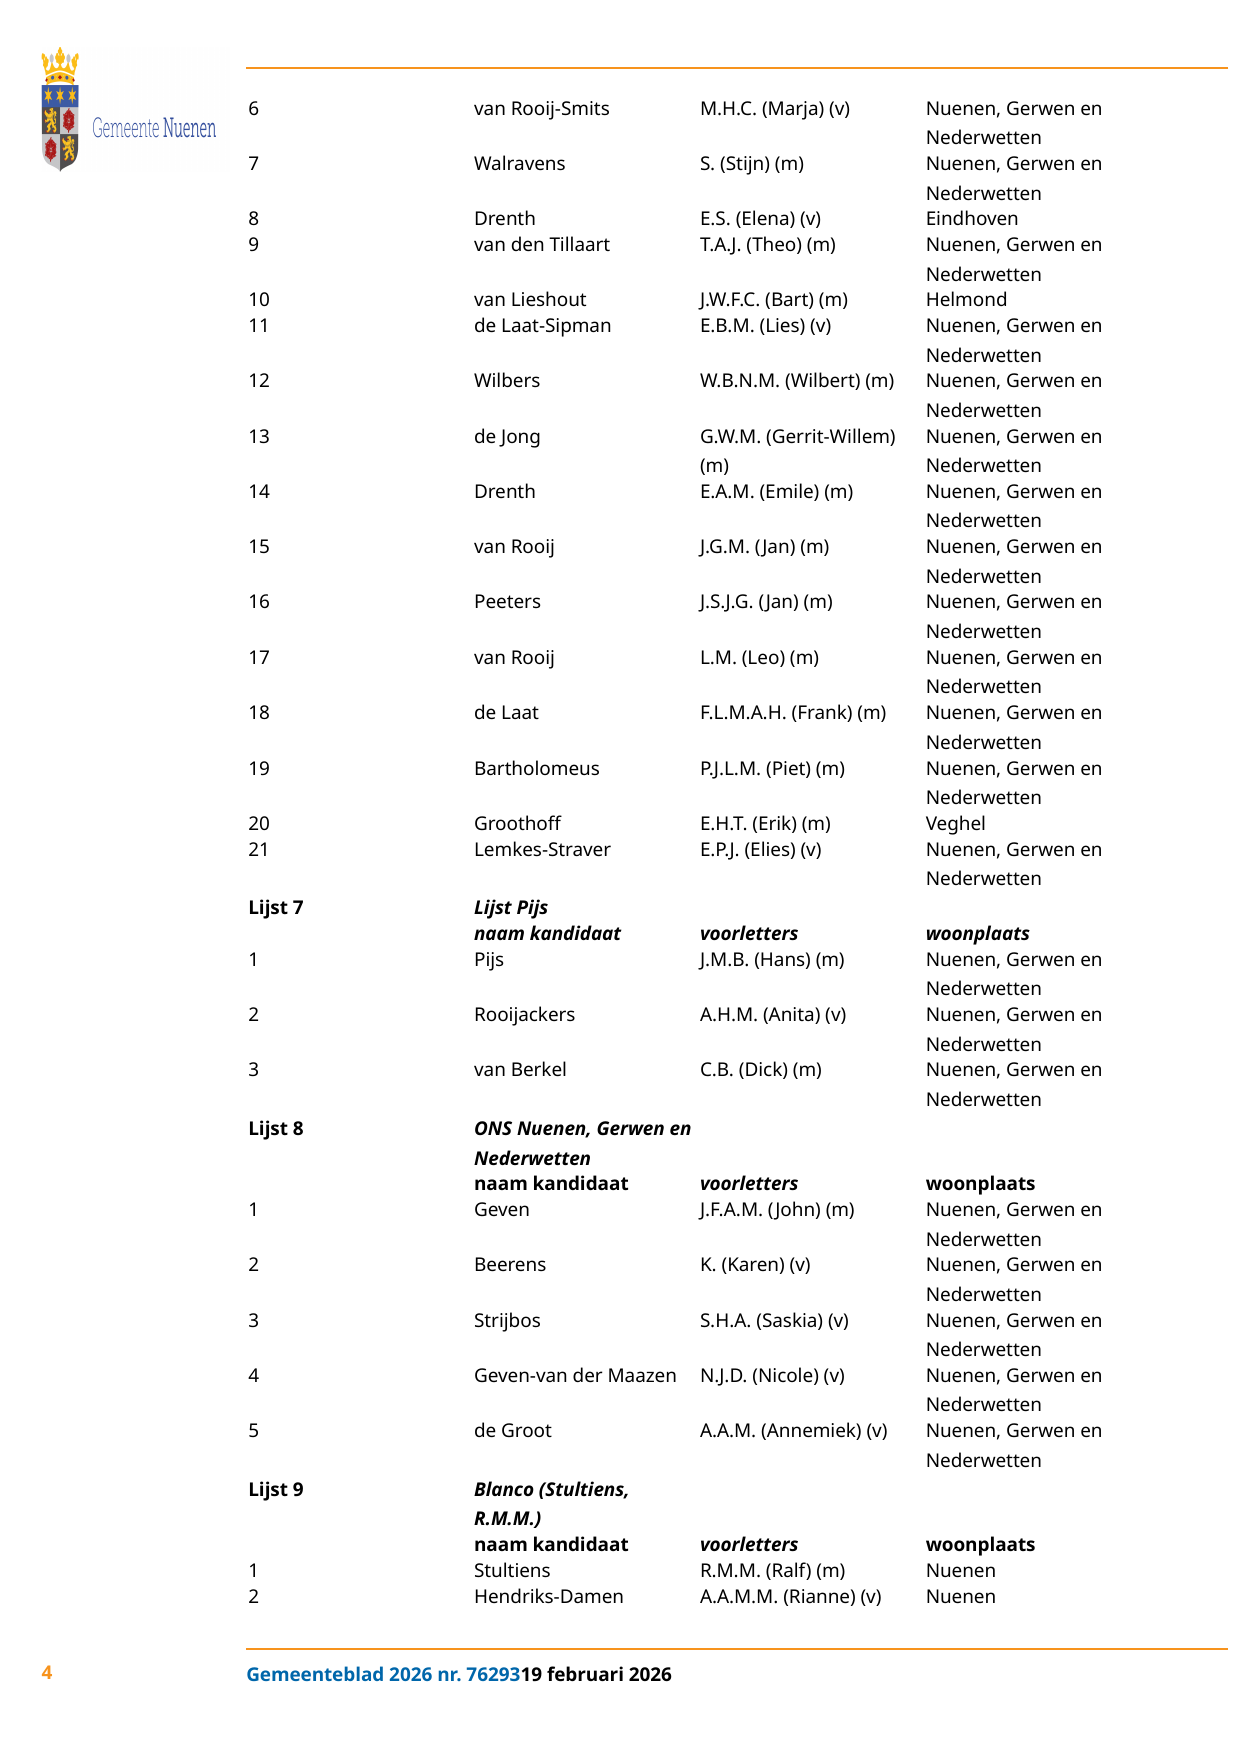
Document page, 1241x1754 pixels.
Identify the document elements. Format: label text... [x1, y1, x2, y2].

table_cell 21 [248, 836, 474, 891]
table_cell S.H.A. (Saskia) (v) [700, 1307, 926, 1362]
table_header Lijst 9 [248, 1476, 474, 1531]
picture [41, 47, 231, 172]
table_header [926, 1476, 1152, 1531]
table_cell E.A.M. (Emile) (m) [700, 478, 926, 533]
table_cell T.A.J. (Theo) (m) [700, 231, 926, 286]
table_cell 15 [248, 534, 474, 589]
table_cell J.M.B. (Hans) (m) [700, 946, 926, 1001]
table_header [926, 894, 1152, 920]
table_cell naam kandidaat [474, 1170, 700, 1196]
table_cell E.B.M. (Lies) (v) [700, 312, 926, 367]
table_header [700, 1115, 926, 1170]
table_cell naam kandidaat [474, 1531, 700, 1557]
table_cell [248, 920, 474, 946]
table_cell J.S.J.G. (Jan) (m) [700, 589, 926, 644]
table_cell Rooijackers [474, 1001, 700, 1056]
table_cell de Laat [474, 699, 700, 755]
table_cell E.S. (Elena) (v) [700, 205, 926, 231]
table_cell van den Tillaart [474, 231, 700, 286]
table_cell Veghel [926, 810, 1152, 836]
table_cell M.H.C. (Marja) (v) [700, 95, 926, 150]
table_header [700, 894, 926, 920]
table_cell Nuenen, Gerwen en Nederwetten [926, 1362, 1152, 1417]
table_cell Drenth [474, 205, 700, 231]
table_cell 16 [248, 589, 474, 644]
table_cell A.A.M. (Annemiek) (v) [700, 1418, 926, 1473]
table_cell van Rooij [474, 534, 700, 589]
table_cell W.B.N.M. (Wilbert) (m) [700, 368, 926, 423]
table_cell Nuenen, Gerwen en Nederwetten [926, 699, 1152, 755]
table_cell 11 [248, 312, 474, 367]
table_cell 14 [248, 478, 474, 533]
table_cell 7 [248, 150, 474, 205]
table_cell [248, 1170, 474, 1196]
table_cell Helmond [926, 286, 1152, 312]
table_cell 20 [248, 810, 474, 836]
table_cell E.H.T. (Erik) (m) [700, 810, 926, 836]
table_cell Nuenen, Gerwen en Nederwetten [926, 1251, 1152, 1307]
table_cell Lemkes-Straver [474, 836, 700, 891]
table_cell Nuenen, Gerwen en Nederwetten [926, 755, 1152, 810]
table_cell 2 [248, 1001, 474, 1056]
table_cell 18 [248, 699, 474, 755]
table_cell Nuenen, Gerwen en Nederwetten [926, 150, 1152, 205]
table_cell Nuenen, Gerwen en Nederwetten [926, 1196, 1152, 1251]
table_cell F.L.M.A.H. (Frank) (m) [700, 699, 926, 755]
table_cell 10 [248, 286, 474, 312]
table_header Lijst 7 [248, 894, 474, 920]
table_cell Nuenen, Gerwen en Nederwetten [926, 1307, 1152, 1362]
table_cell Nuenen, Gerwen en Nederwetten [926, 1056, 1152, 1112]
table_cell R.M.M. (Ralf) (m) [700, 1557, 926, 1583]
table_cell van Berkel [474, 1056, 700, 1112]
table_cell van Rooij-Smits [474, 95, 700, 150]
table_cell Bartholomeus [474, 755, 700, 810]
table_cell Nuenen, Gerwen en Nederwetten [926, 231, 1152, 286]
table_cell J.W.F.C. (Bart) (m) [700, 286, 926, 312]
table_cell Strijbos [474, 1307, 700, 1362]
table_cell Nuenen, Gerwen en Nederwetten [926, 95, 1152, 150]
table_cell Peeters [474, 589, 700, 644]
table_cell L.M. (Leo) (m) [700, 644, 926, 699]
table_cell Nuenen, Gerwen en Nederwetten [926, 312, 1152, 367]
table_cell naam kandidaat [474, 920, 700, 946]
table_cell N.J.D. (Nicole) (v) [700, 1362, 926, 1417]
table_cell de Groot [474, 1418, 700, 1473]
table_cell 4 [248, 1362, 474, 1417]
table_cell J.G.M. (Jan) (m) [700, 534, 926, 589]
table_cell Wilbers [474, 368, 700, 423]
table_cell 5 [248, 1418, 474, 1473]
table_cell 13 [248, 423, 474, 478]
table_cell A.H.M. (Anita) (v) [700, 1001, 926, 1056]
table_cell Nuenen [926, 1583, 1152, 1608]
table_cell E.P.J. (Elies) (v) [700, 836, 926, 891]
table_header Lijst Pijs [474, 894, 700, 920]
table_cell Drenth [474, 478, 700, 533]
table_cell woonplaats [926, 920, 1152, 946]
table_cell S. (Stijn) (m) [700, 150, 926, 205]
table_cell Nuenen, Gerwen en Nederwetten [926, 478, 1152, 533]
table_cell K. (Karen) (v) [700, 1251, 926, 1307]
table_cell woonplaats [926, 1170, 1152, 1196]
table_cell 3 [248, 1307, 474, 1362]
table_cell Nuenen, Gerwen en Nederwetten [926, 1001, 1152, 1056]
table_cell van Lieshout [474, 286, 700, 312]
table_cell G.W.M. (Gerrit-Willem) (m) [700, 423, 926, 478]
table_cell 3 [248, 1056, 474, 1112]
table_cell [248, 1531, 474, 1557]
table_cell 6 [248, 95, 474, 150]
table_cell Hendriks-Damen [474, 1583, 700, 1608]
table_cell voorletters [700, 1170, 926, 1196]
table_cell Geven-van der Maazen [474, 1362, 700, 1417]
table_cell 2 [248, 1583, 474, 1608]
table_cell 2 [248, 1251, 474, 1307]
table_cell Stultiens [474, 1557, 700, 1583]
table_cell Nuenen, Gerwen en Nederwetten [926, 534, 1152, 589]
table_header Lijst 8 [248, 1115, 474, 1170]
table_cell Nuenen, Gerwen en Nederwetten [926, 946, 1152, 1001]
table_cell de Jong [474, 423, 700, 478]
table_cell woonplaats [926, 1531, 1152, 1557]
table_cell Nuenen, Gerwen en Nederwetten [926, 644, 1152, 699]
table_cell Nuenen [926, 1557, 1152, 1583]
table_header ONS Nuenen, Gerwen en Nederwetten [474, 1115, 700, 1170]
table_cell 8 [248, 205, 474, 231]
table_cell 1 [248, 946, 474, 1001]
table_cell Nuenen, Gerwen en Nederwetten [926, 423, 1152, 478]
table_cell 19 [248, 755, 474, 810]
table_cell Nuenen, Gerwen en Nederwetten [926, 368, 1152, 423]
table_cell Pijs [474, 946, 700, 1001]
table_cell 9 [248, 231, 474, 286]
table_cell Beerens [474, 1251, 700, 1307]
table_cell 1 [248, 1196, 474, 1251]
table_header Blanco (Stultiens, R.M.M.) [474, 1476, 700, 1531]
table_cell P.J.L.M. (Piet) (m) [700, 755, 926, 810]
table_header [700, 1476, 926, 1531]
table_cell 17 [248, 644, 474, 699]
table_cell C.B. (Dick) (m) [700, 1056, 926, 1112]
table_cell voorletters [700, 1531, 926, 1557]
table_cell de Laat-Sipman [474, 312, 700, 367]
table_cell Nuenen, Gerwen en Nederwetten [926, 836, 1152, 891]
table_cell Groothoff [474, 810, 700, 836]
table_cell Walravens [474, 150, 700, 205]
table_cell voorletters [700, 920, 926, 946]
table_cell Geven [474, 1196, 700, 1251]
table_cell 1 [248, 1557, 474, 1583]
table_cell J.F.A.M. (John) (m) [700, 1196, 926, 1251]
table_cell Eindhoven [926, 205, 1152, 231]
table_cell van Rooij [474, 644, 700, 699]
table_cell 12 [248, 368, 474, 423]
table_cell Nuenen, Gerwen en Nederwetten [926, 1418, 1152, 1473]
table_cell A.A.M.M. (Rianne) (v) [700, 1583, 926, 1608]
table_cell Nuenen, Gerwen en Nederwetten [926, 589, 1152, 644]
table_header [926, 1115, 1152, 1170]
